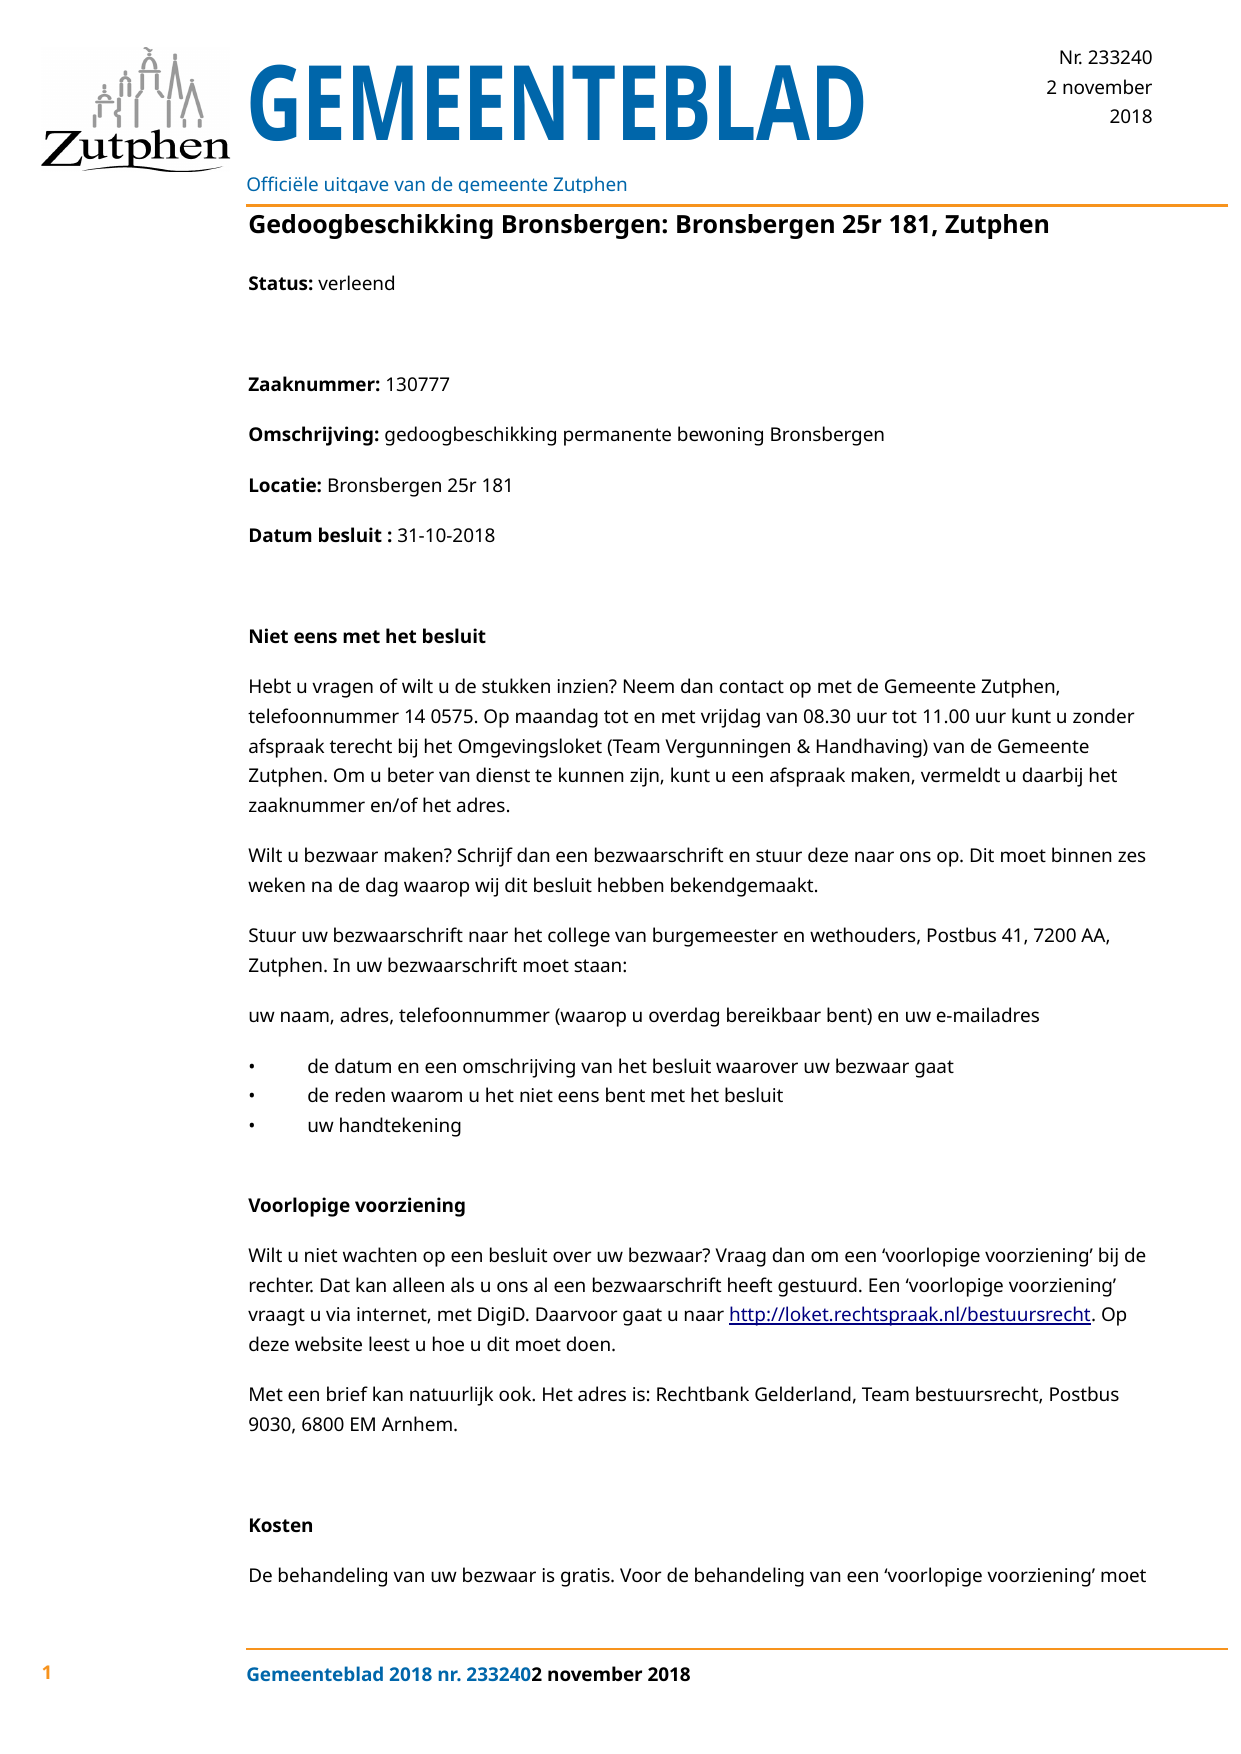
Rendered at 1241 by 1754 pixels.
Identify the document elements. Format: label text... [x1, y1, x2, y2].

text Wilt u niet wachten op een besluit over uw bezwaar? Vraag dan om een ‘voorlopige voorziening’ bij de rechter. Dat kan alleen als u ons al een bezwaarschrift heeft gestuurd. Een ‘voorlopige voorziening’ vraagt u via internet, met DigiD. Daarvoor gaat u naar http://loket.rechtspraak.nl/bestuursrecht. Op deze website leest u hoe u dit moet doen. [248, 1242, 1152, 1357]
text Voorlopige voorziening [248, 1192, 1152, 1218]
text Zaaknummer: 130777 [248, 371, 1152, 397]
text Omschrijving: gedoogbeschikking permanente bewoning Bronsbergen [248, 422, 1152, 447]
text Gedoogbeschikking Bronsbergen: Bronsbergen 25r 181, Zutphen [248, 207, 1152, 241]
text uw naam, adres, telefoonnummer (waarop u overdag bereikbaar bent) en uw e-mailadres [248, 1002, 1152, 1028]
text Niet eens met het besluit [248, 623, 1152, 649]
text Datum besluit : 31-10-2018 [248, 522, 1152, 548]
picture [41, 47, 231, 172]
text Hebt u vragen of wilt u de stukken inzien? Neem dan contact op met de Gemeente Zutphen, telefoonnummer 14 0575. Op maandag tot en met vrijdag van 08.30 uur tot 11.00 uur kunt u zonder afspraak terecht bij het Omgevingsloket (Team Vergunningen & Handhaving) van de Gemeente Zutphen. Om u beter van dienst te kunnen zijn, kunt u een afspraak maken, vermeldt u daarbij het zaaknummer en/of het adres. [248, 674, 1152, 818]
text Locatie: Bronsbergen 25r 181 [248, 472, 1152, 498]
list uw handtekening [248, 1112, 1152, 1138]
text De behandeling van uw bezwaar is gratis. Voor de behandeling van een ‘voorlopige voorziening’ moet [248, 1562, 1152, 1588]
text Wilt u bezwaar maken? Schrijf dan een bezwaarschrift en stuur deze naar ons op. Dit moet binnen zes weken na de dag waarop wij dit besluit hebben bekendgemaakt. [248, 842, 1152, 898]
text Met een brief kan natuurlijk ook. Het adres is: Rechtbank Gelderland, Team bestuursrecht, Postbus 9030, 6800 EM Arnhem. [248, 1382, 1152, 1437]
list de datum en een omschrijving van het besluit waarover uw bezwaar gaat [248, 1053, 1152, 1078]
text Stuur uw bezwaarschrift naar het college van burgemeester en wethouders, Postbus 41, 7200 AA, Zutphen. In uw bezwaarschrift moet staan: [248, 922, 1152, 978]
list de reden waarom u het niet eens bent met het besluit [248, 1082, 1152, 1108]
text Status: verleend [248, 270, 1152, 296]
text Kosten [248, 1512, 1152, 1538]
